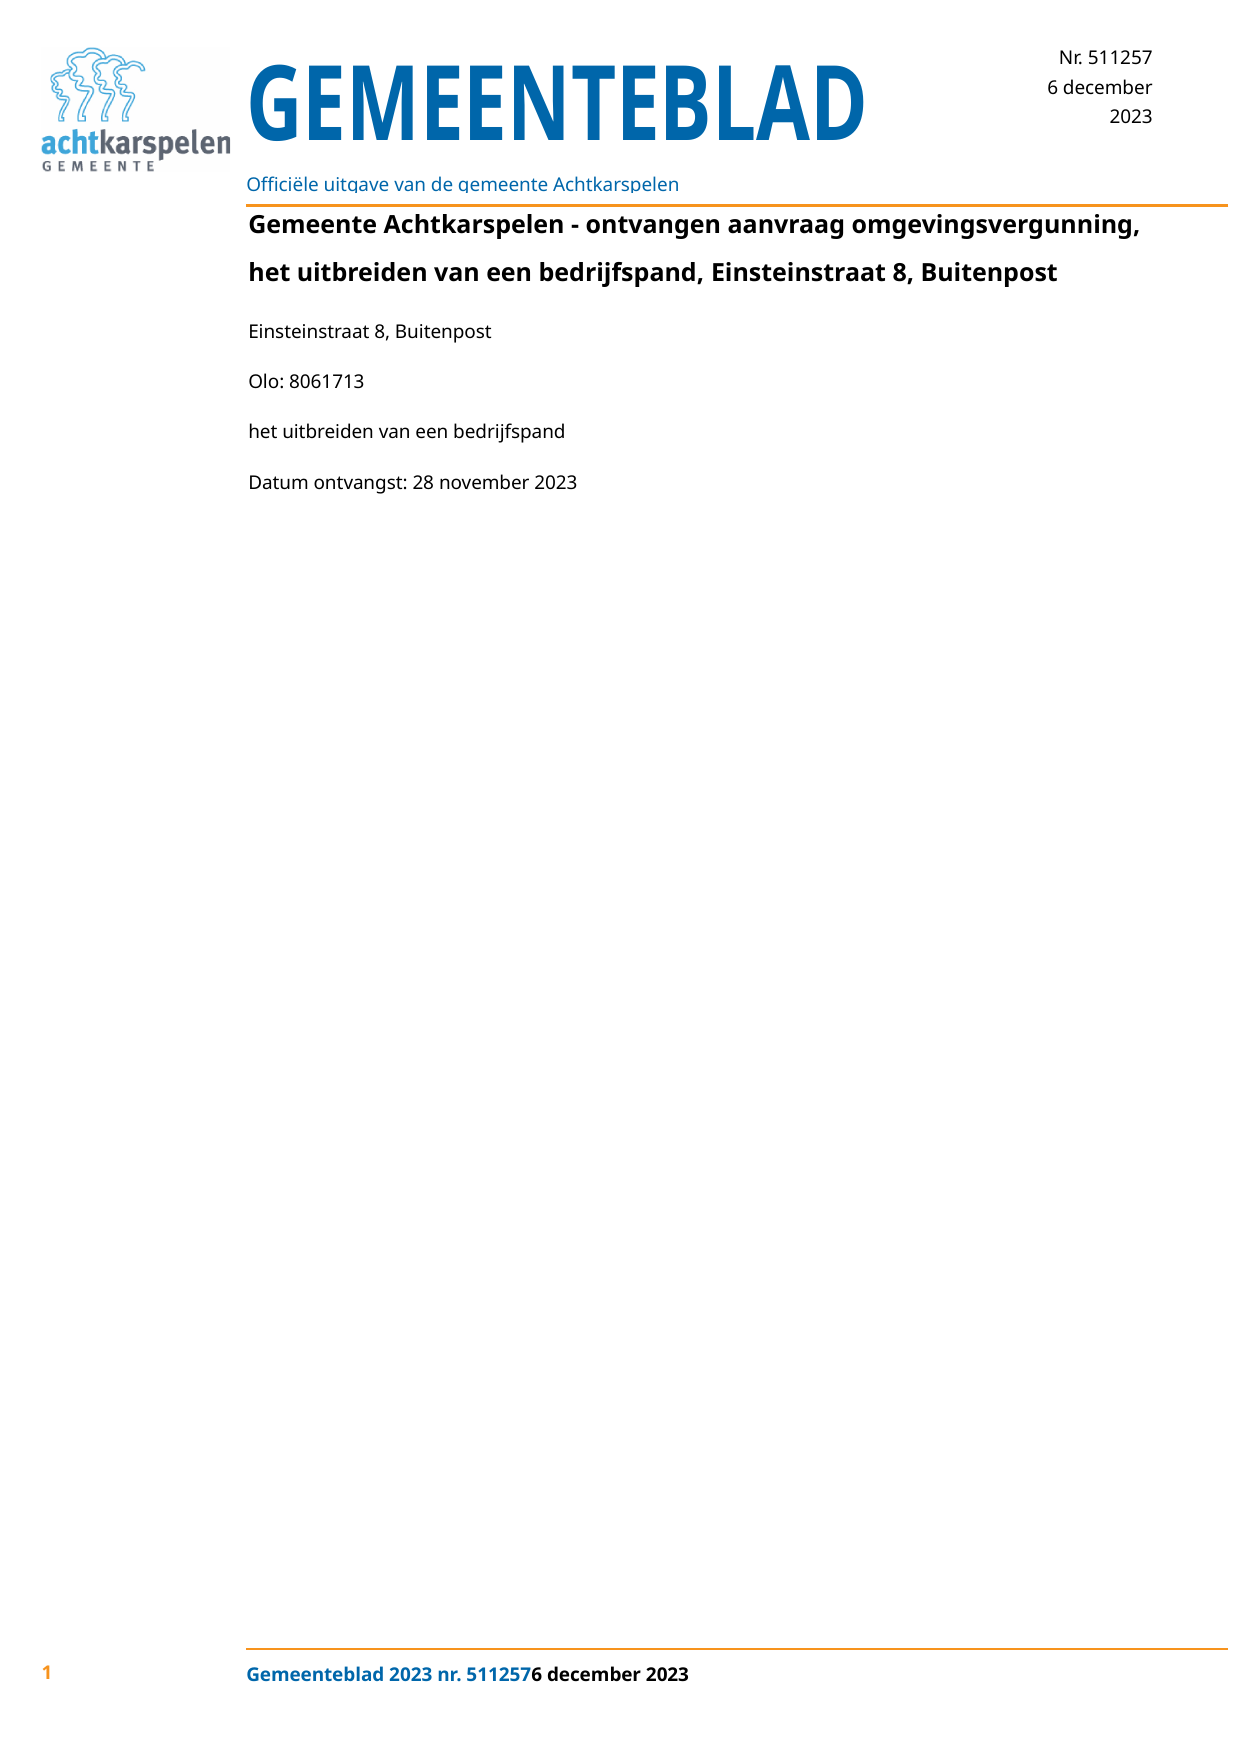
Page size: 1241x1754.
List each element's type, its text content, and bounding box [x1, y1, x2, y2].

picture [41, 47, 231, 172]
text Gemeente Achtkarspelen - ontvangen aanvraag omgevingsvergunning, het uitbreiden van een bedrijfspand, Einsteinstraat 8, Buitenpost [248, 207, 1152, 288]
text Einsteinstraat 8, Buitenpost [248, 318, 1152, 344]
text het uitbreiden van een bedrijfspand [248, 419, 1152, 444]
text Olo: 8061713 [248, 368, 1152, 394]
text Datum ontvangst: 28 november 2023 [248, 469, 1152, 495]
